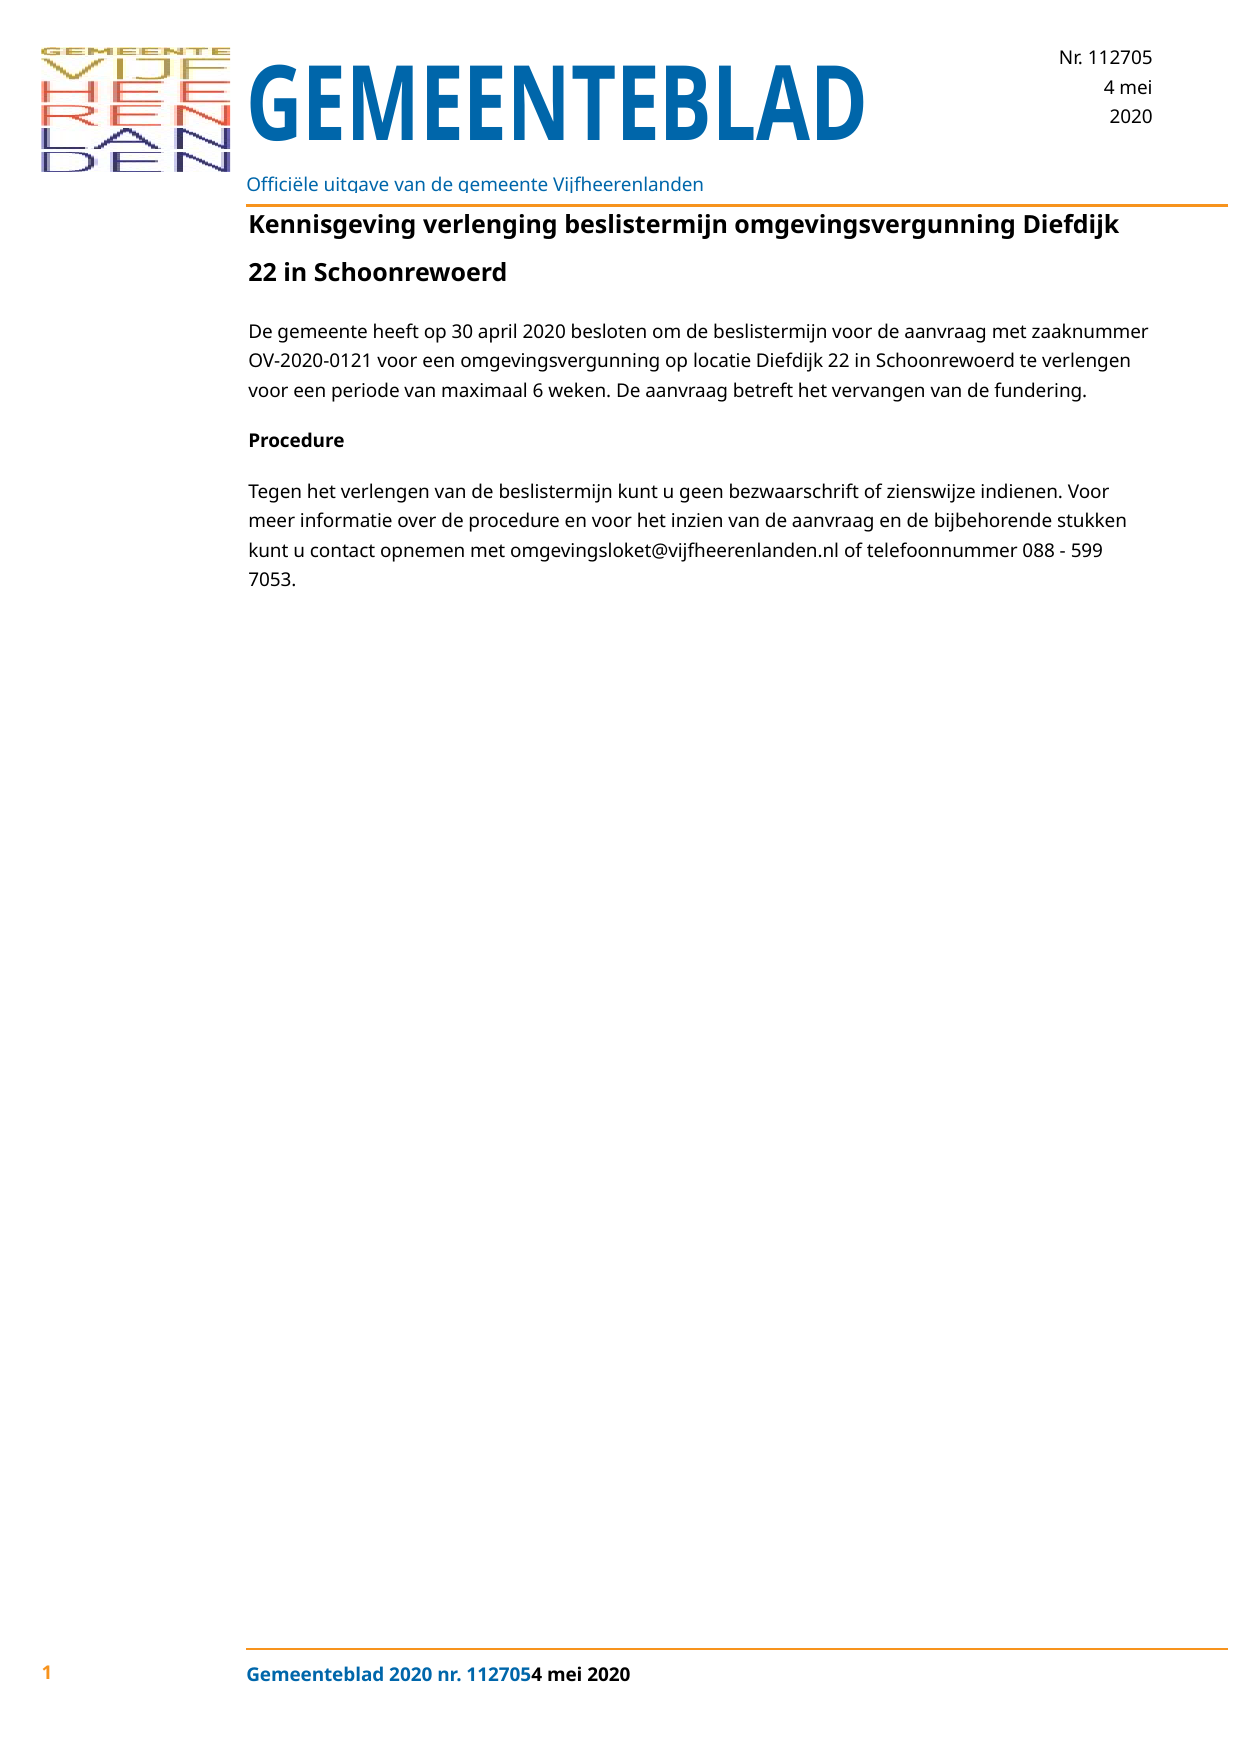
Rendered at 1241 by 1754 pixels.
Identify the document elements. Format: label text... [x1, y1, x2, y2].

text Procedure [248, 427, 1152, 453]
picture [41, 47, 231, 172]
text Kennisgeving verlenging beslistermijn omgevingsvergunning Diefdijk 22 in Schoonrewoerd [248, 207, 1152, 288]
text Tegen het verlengen van de beslistermijn kunt u geen bezwaarschrift of zienswijze indienen. Voor meer informatie over de procedure en voor het inzien van de aanvraag en de bijbehorende stukken kunt u contact opnemen met omgevingsloket@vijfheerenlanden.nl of telefoonnummer 088 - 599 7053. [248, 478, 1152, 592]
text De gemeente heeft op 30 april 2020 besloten om de beslistermijn voor de aanvraag met zaaknummer OV-2020-0121 voor een omgevingsvergunning op locatie Diefdijk 22 in Schoonrewoerd te verlengen voor een periode van maximaal 6 weken. De aanvraag betreft het vervangen van de fundering. [248, 318, 1152, 403]
